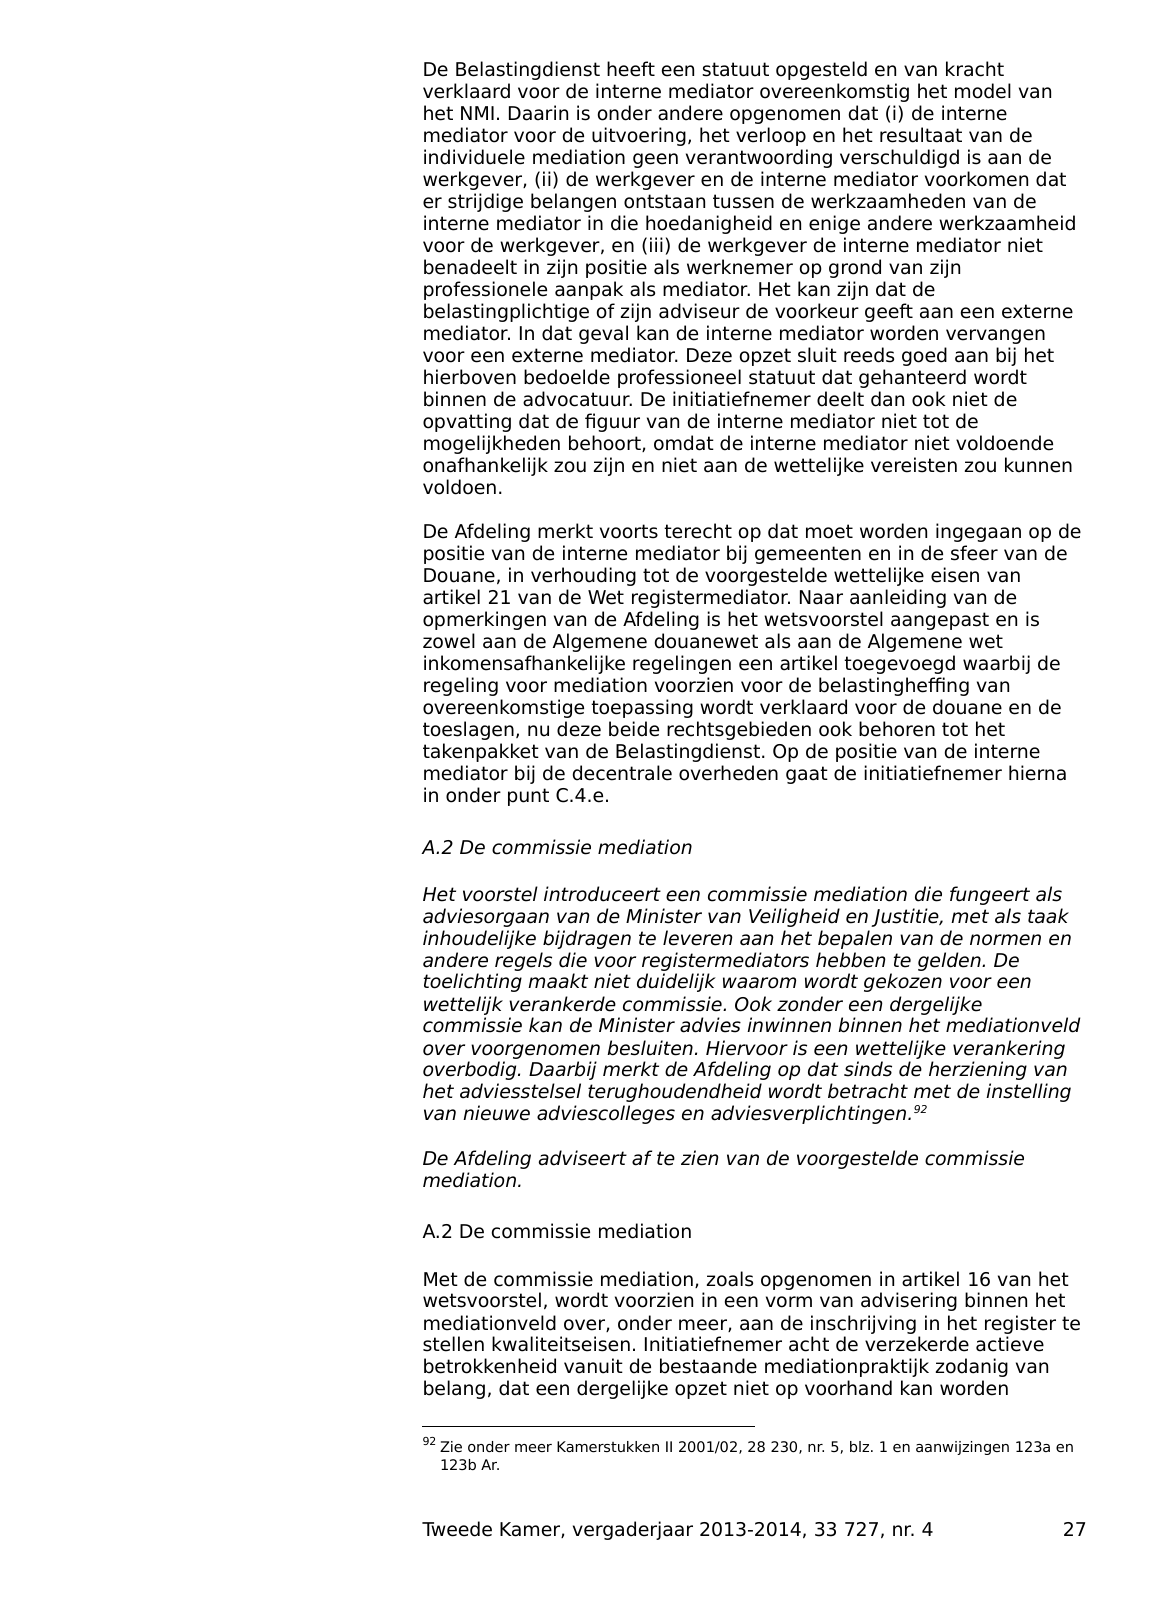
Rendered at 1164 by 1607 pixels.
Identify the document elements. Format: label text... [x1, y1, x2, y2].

text Met de commissie mediation, zoals opgenomen in artikel 16 van het wetsvoorstel, wordt voorzien in een vorm van advisering binnen het mediationveld over, onder meer, aan de inschrijving in het register te stellen kwaliteitseisen. Initiatiefnemer acht de verzekerde actieve betrokkenheid vanuit de bestaande mediationpraktijk zodanig van belang, dat een dergelijke opzet niet op voorhand kan worden [422, 1268, 1087, 1400]
text Zie onder meer Kamerstukken II 2001/02, 28 230, nr. 5, blz. 1 en aanwijzingen 123a en 123b Ar. [422, 1435, 1087, 1474]
text De Belastingdienst heeft een statuut opgesteld en van kracht verklaard voor de interne mediator overeenkomstig het model van het NMI. Daarin is onder andere opgenomen dat (i) de interne mediator voor de uitvoering, het verloop en het resultaat van de individuele mediation geen verantwoording verschuldigd is aan de werkgever, (ii) de werkgever en de interne mediator voorkomen dat er strijdige belangen ontstaan tussen de werkzaamheden van de interne mediator in die hoedanigheid en enige andere werkzaamheid voor de werkgever, en (iii) de werkgever de interne mediator niet benadeelt in zijn positie als werknemer op grond van zijn professionele aanpak als mediator. Het kan zijn dat de belastingplichtige of zijn adviseur de voorkeur geeft aan een externe mediator. In dat geval kan de interne mediator worden vervangen voor een externe mediator. Deze opzet sluit reeds goed aan bij het hierboven bedoelde professioneel statuut dat gehanteerd wordt binnen de advocatuur. De initiatiefnemer deelt dan ook niet de opvatting dat de figuur van de interne mediator niet tot de mogelijkheden behoort, omdat de interne mediator niet voldoende onafhankelijk zou zijn en niet aan de wettelijke vereisten zou kunnen voldoen. [422, 59, 1087, 499]
text De Afdeling merkt voorts terecht op dat moet worden ingegaan op de positie van de interne mediator bij gemeenten en in de sfeer van de Douane, in verhouding tot de voorgestelde wettelijke eisen van artikel 21 van de Wet registermediator. Naar aanleiding van de opmerkingen van de Afdeling is het wetsvoorstel aangepast en is zowel aan de Algemene douanewet als aan de Algemene wet inkomensafhankelijke regelingen een artikel toegevoegd waarbij de regeling voor mediation voorzien voor de belastingheffing van overeenkomstige toepassing wordt verklaard voor de douane en de toeslagen, nu deze beide rechtsgebieden ook behoren tot het takenpakket van de Belastingdienst. Op de positie van de interne mediator bij de decentrale overheden gaat de initiatiefnemer hierna in onder punt C.4.e. [422, 521, 1087, 807]
subtitle A.2 De commissie mediation [422, 1221, 1087, 1243]
subtitle A.2 De commissie mediation [422, 837, 1087, 858]
text Het voorstel introduceert een commissie mediation die fungeert als adviesorgaan van de Minister van Veiligheid en Justitie, met als taak inhoudelijke bijdragen te leveren aan het bepalen van de normen en andere regels die voor registermediators hebben te gelden. De toelichting maakt niet duidelijk waarom wordt gekozen voor een wettelijk verankerde commissie. Ook zonder een dergelijke commissie kan de Minister advies inwinnen binnen het mediationveld over voorgenomen besluiten. Hiervoor is een wettelijke verankering overbodig. Daarbij merkt de Afdeling op dat sinds de herziening van het adviesstelsel terughoudendheid wordt betracht met de instelling van nieuwe adviescolleges en adviesverplichtingen. [422, 883, 1087, 1125]
text De Afdeling adviseert af te zien van de voorgestelde commissie mediation. [422, 1147, 1087, 1191]
